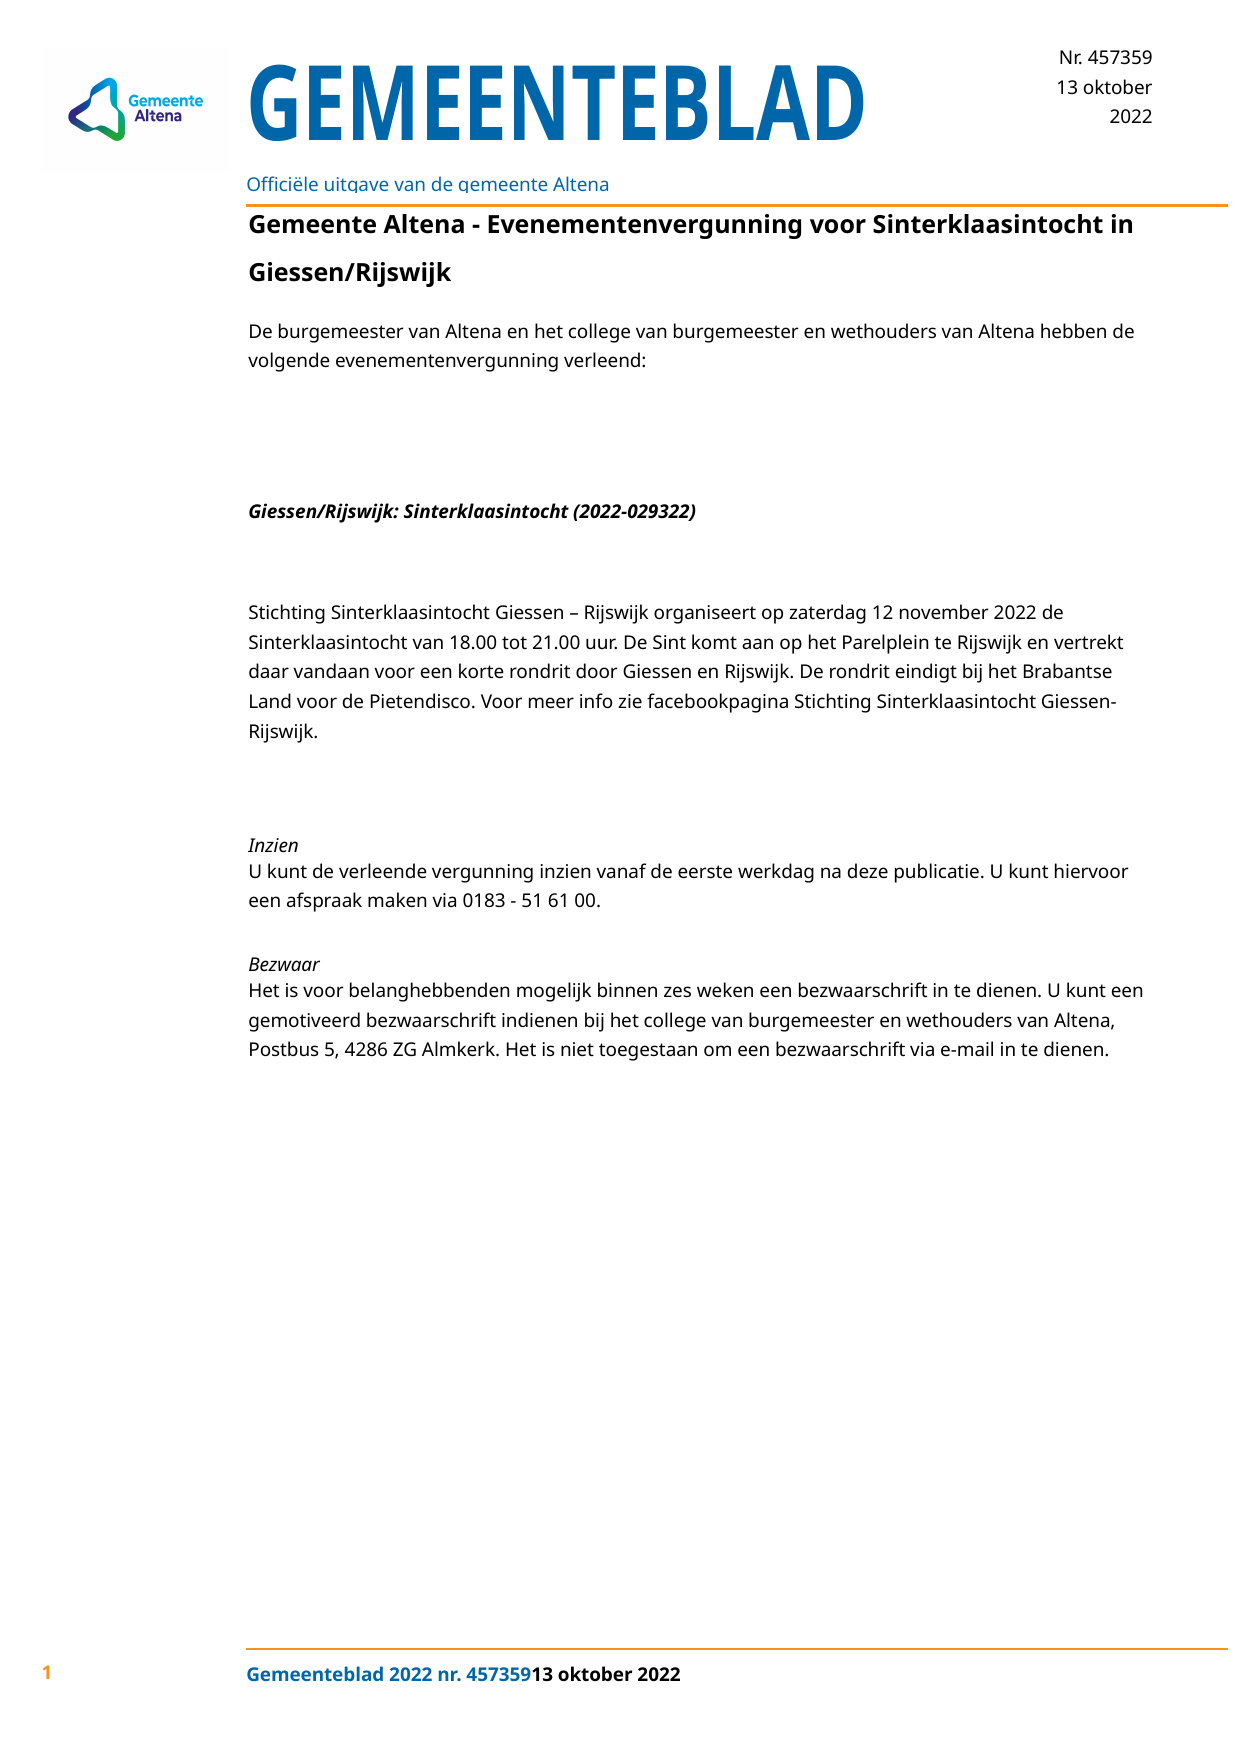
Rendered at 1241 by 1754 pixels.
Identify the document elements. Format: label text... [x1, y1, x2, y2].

text Stichting Sinterklaasintocht Giessen – Rijswijk organiseert op zaterdag 12 november 2022 de Sinterklaasintocht van 18.00 tot 21.00 uur. De Sint komt aan op het Parelplein te Rijswijk en vertrekt daar vandaan voor een korte rondrit door Giessen en Rijswijk. De rondrit eindigt bij het Brabantse Land voor de Pietendisco. Voor meer info zie facebookpagina Stichting Sinterklaasintocht Giessen- Rijswijk. [248, 599, 1152, 744]
picture [41, 47, 231, 172]
text Giessen/Rijswijk: Sinterklaasintocht (2022-029322) [248, 499, 1152, 524]
text Gemeente Altena - Evenementenvergunning voor Sinterklaasintocht in Giessen/Rijswijk [248, 207, 1152, 288]
text Inzien [248, 832, 1152, 858]
text Bezwaar [248, 952, 1152, 977]
text U kunt de verleende vergunning inzien vanaf de eerste werkdag na deze publicatie. U kunt hiervoor een afspraak maken via 0183 - 51 61 00. [248, 858, 1152, 913]
text De burgemeester van Altena en het college van burgemeester en wethouders van Altena hebben de volgende evenementenvergunning verleend: [248, 318, 1152, 373]
text Het is voor belanghebbenden mogelijk binnen zes weken een bezwaarschrift in te dienen. U kunt een gemotiveerd bezwaarschrift indienen bij het college van burgemeester en wethouders van Altena, Postbus 5, 4286 ZG Almkerk. Het is niet toegestaan om een bezwaarschrift via e-mail in te dienen. [248, 977, 1152, 1062]
